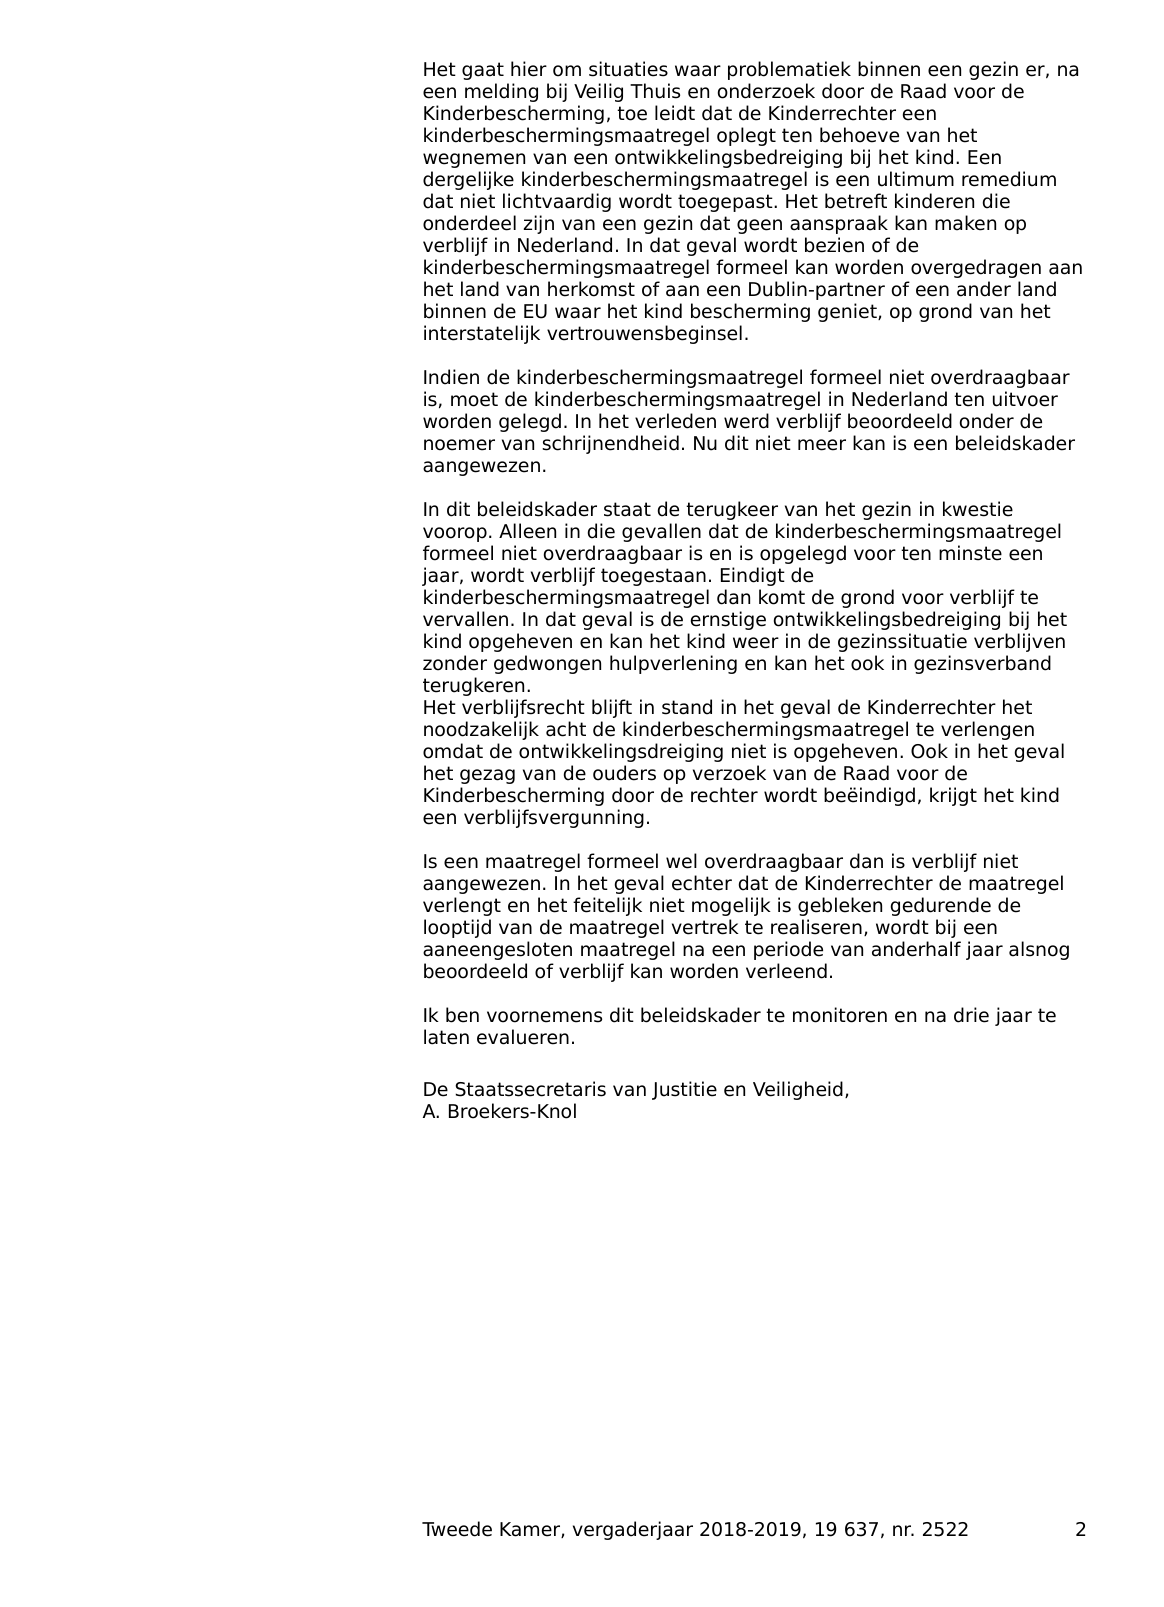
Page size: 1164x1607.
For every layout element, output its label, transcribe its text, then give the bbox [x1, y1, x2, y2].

text Het verblijfsrecht blijft in stand in het geval de Kinderrechter het noodzakelijk acht de kinderbeschermingsmaatregel te verlengen omdat de ontwikkelingsdreiging niet is opgeheven. Ook in het geval het gezag van de ouders op verzoek van de Raad voor de Kinderbescherming door de rechter wordt beëindigd, krijgt het kind een verblijfsvergunning. [422, 697, 1087, 829]
text Is een maatregel formeel wel overdraagbaar dan is verblijf niet aangewezen. In het geval echter dat de Kinderrechter de maatregel verlengt en het feitelijk niet mogelijk is gebleken gedurende de looptijd van de maatregel vertrek te realiseren, wordt bij een aaneengesloten maatregel na een periode van anderhalf jaar alsnog beoordeeld of verblijf kan worden verleend. [422, 851, 1087, 983]
text Het gaat hier om situaties waar problematiek binnen een gezin er, na een melding bij Veilig Thuis en onderzoek door de Raad voor de Kinderbescherming, toe leidt dat de Kinderrechter een kinderbeschermingsmaatregel oplegt ten behoeve van het wegnemen van een ontwikkelingsbedreiging bij het kind. Een dergelijke kinderbeschermingsmaatregel is een ultimum remedium dat niet lichtvaardig wordt toegepast. Het betreft kinderen die onderdeel zijn van een gezin dat geen aanspraak kan maken op verblijf in Nederland. In dat geval wordt bezien of de kinderbeschermingsmaatregel formeel kan worden overgedragen aan het land van herkomst of aan een Dublin-partner of een ander land binnen de EU waar het kind bescherming geniet, op grond van het interstatelijk vertrouwensbeginsel. [422, 59, 1087, 345]
text In dit beleidskader staat de terugkeer van het gezin in kwestie voorop. Alleen in die gevallen dat de kinderbeschermingsmaatregel formeel niet overdraagbaar is en is opgelegd voor ten minste een jaar, wordt verblijf toegestaan. Eindigt de kinderbeschermingsmaatregel dan komt de grond voor verblijf te vervallen. In dat geval is de ernstige ontwikkelingsbedreiging bij het kind opgeheven en kan het kind weer in de gezinssituatie verblijven zonder gedwongen hulpverlening en kan het ook in gezinsverband terugkeren. [422, 499, 1087, 697]
text De Staatssecretaris van Justitie en Veiligheid, A. Broekers-Knol [422, 1079, 1087, 1123]
text Ik ben voornemens dit beleidskader te monitoren en na drie jaar te laten evalueren. [422, 1005, 1087, 1049]
text Indien de kinderbeschermingsmaatregel formeel niet overdraagbaar is, moet de kinderbeschermingsmaatregel in Nederland ten uitvoer worden gelegd. In het verleden werd verblijf beoordeeld onder de noemer van schrijnendheid. Nu dit niet meer kan is een beleidskader aangewezen. [422, 367, 1087, 477]
